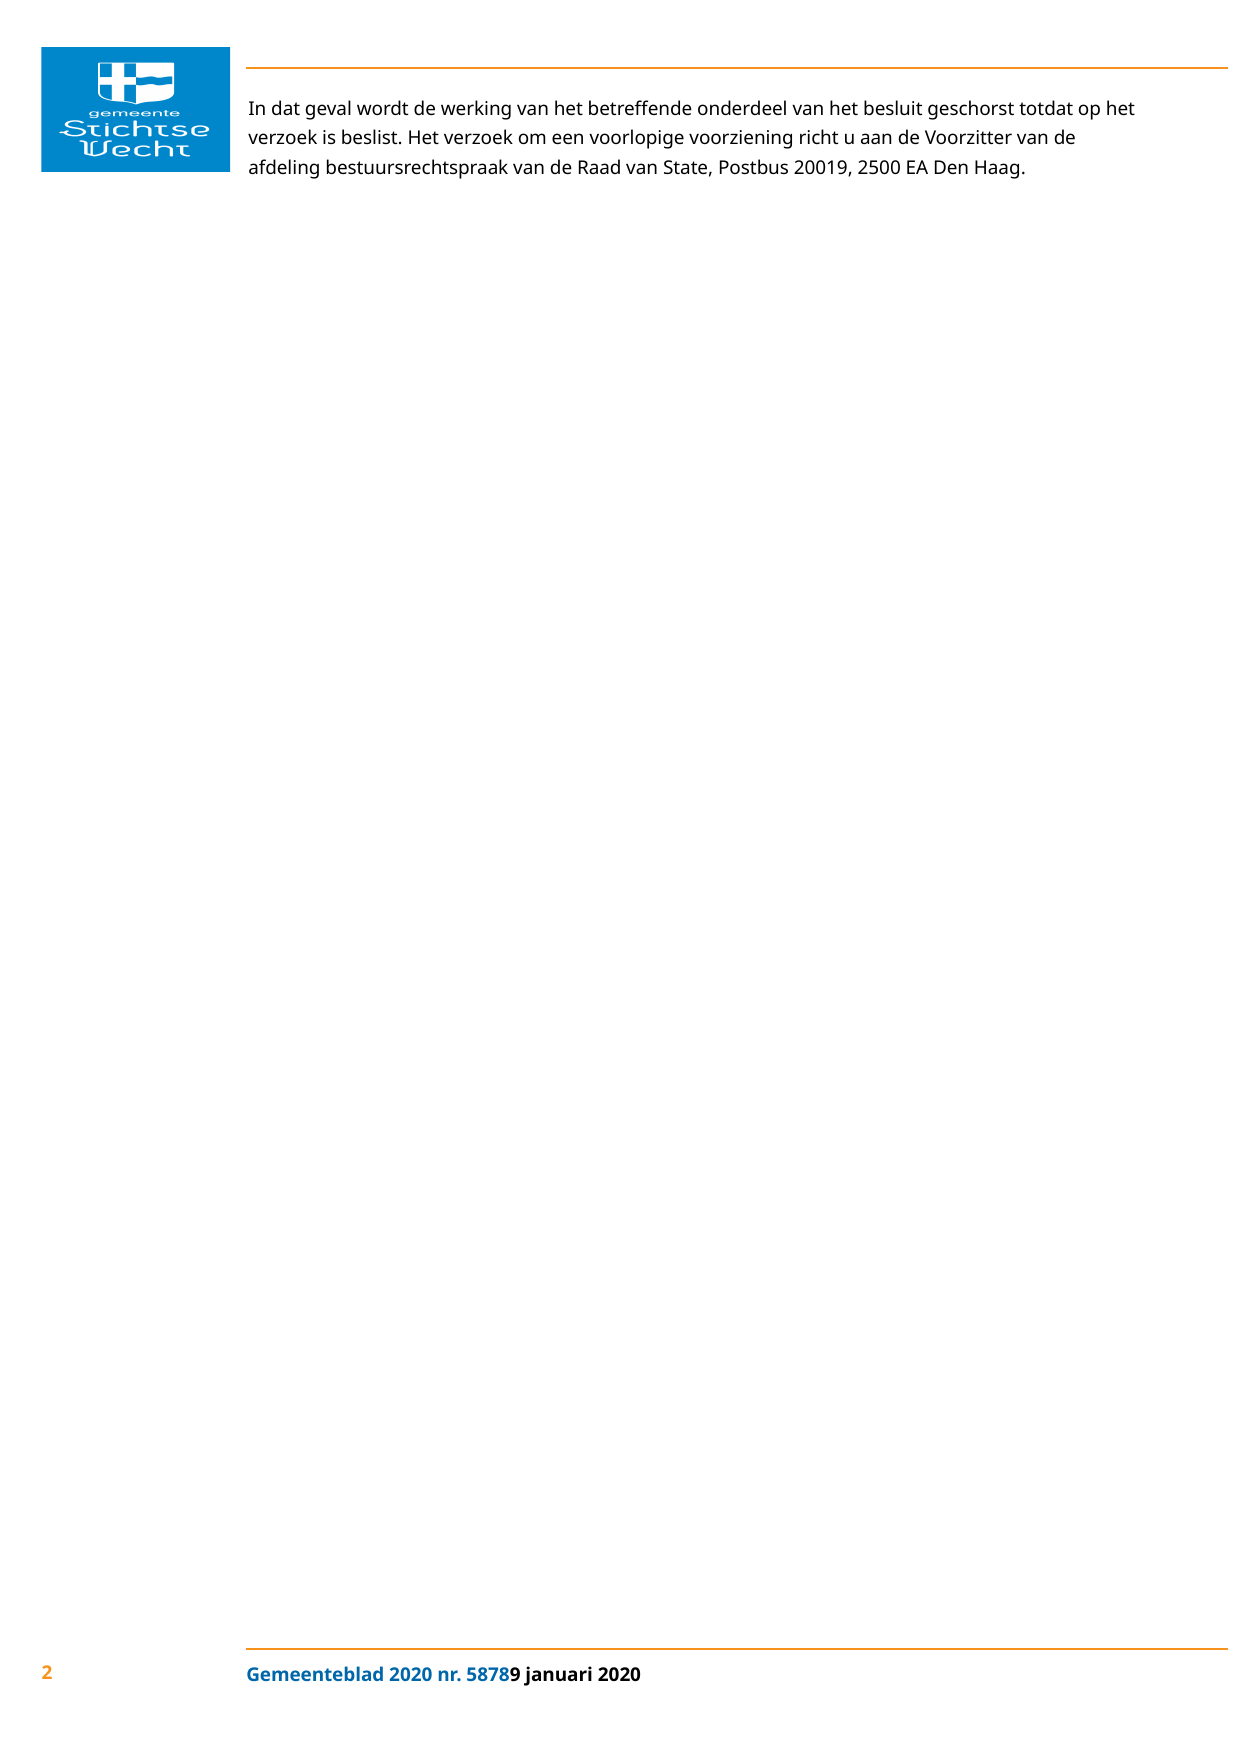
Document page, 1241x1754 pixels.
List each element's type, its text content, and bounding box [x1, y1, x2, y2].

picture [137, 63, 174, 103]
picture [99, 63, 135, 101]
text In dat geval wordt de werking van het betreffende onderdeel van het besluit geschorst totdat op het verzoek is beslist. Het verzoek om een voorlopige voorziening richt u aan de Voorzitter van de afdeling bestuursrechtspraak van de Raad van State, Postbus 20019, 2500 EA Den Haag. [248, 95, 1152, 180]
